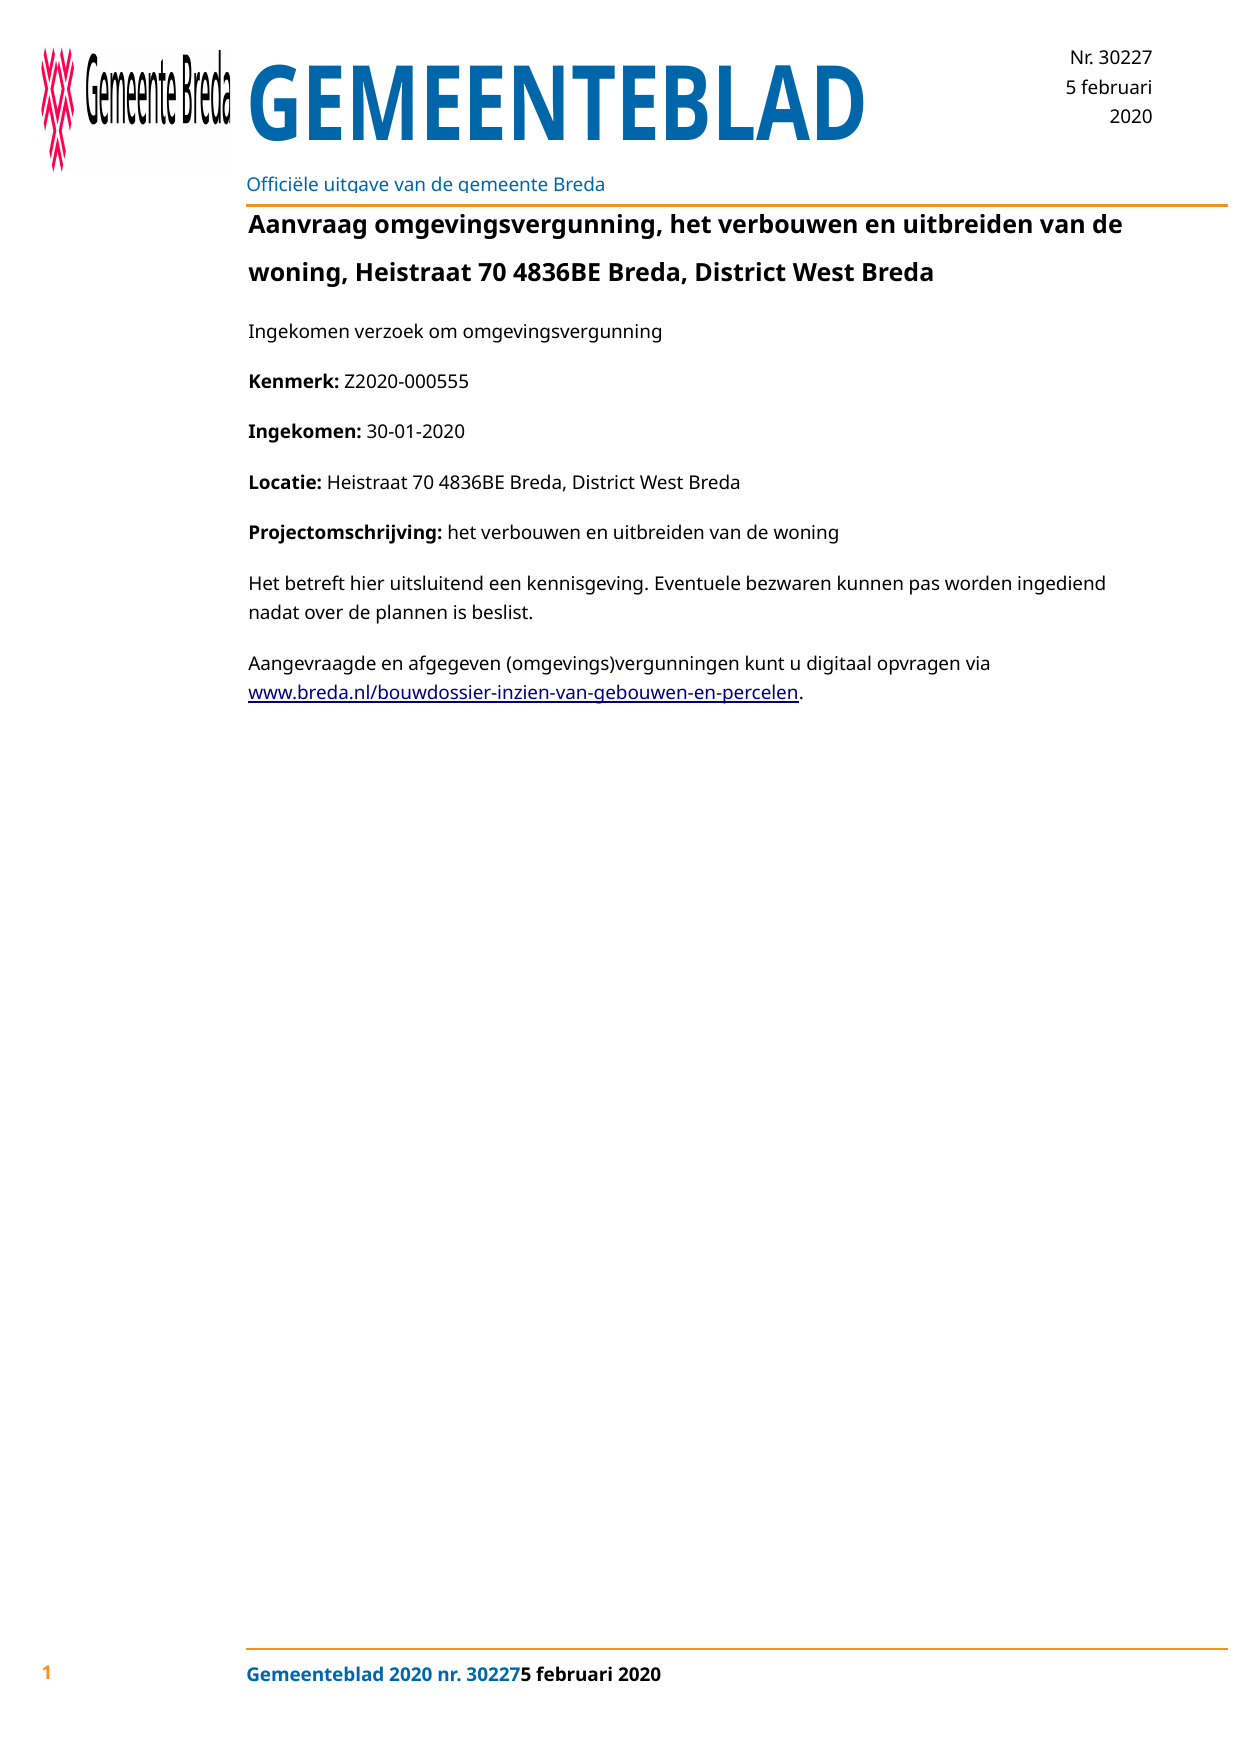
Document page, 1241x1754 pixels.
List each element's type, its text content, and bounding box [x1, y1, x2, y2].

text Kenmerk: Z2020-000555 [248, 368, 1152, 394]
text Ingekomen verzoek om omgevingsvergunning [248, 318, 1152, 344]
text Het betreft hier uitsluitend een kennisgeving. Eventuele bezwaren kunnen pas worden ingediend nadat over de plannen is beslist. [248, 570, 1152, 625]
text Ingekomen: 30-01-2020 [248, 419, 1152, 444]
text Aangevraagde en afgegeven (omgevings)vergunningen kunt u digitaal opvragen via www.breda.nl/bouwdossier-inzien-van-gebouwen-en-percelen. [248, 650, 1152, 705]
text Projectomschrijving: het verbouwen en uitbreiden van de woning [248, 519, 1152, 545]
text Locatie: Heistraat 70 4836BE Breda, District West Breda [248, 469, 1152, 495]
picture [41, 47, 231, 172]
text Aanvraag omgevingsvergunning, het verbouwen en uitbreiden van de woning, Heistraat 70 4836BE Breda, District West Breda [248, 207, 1152, 288]
